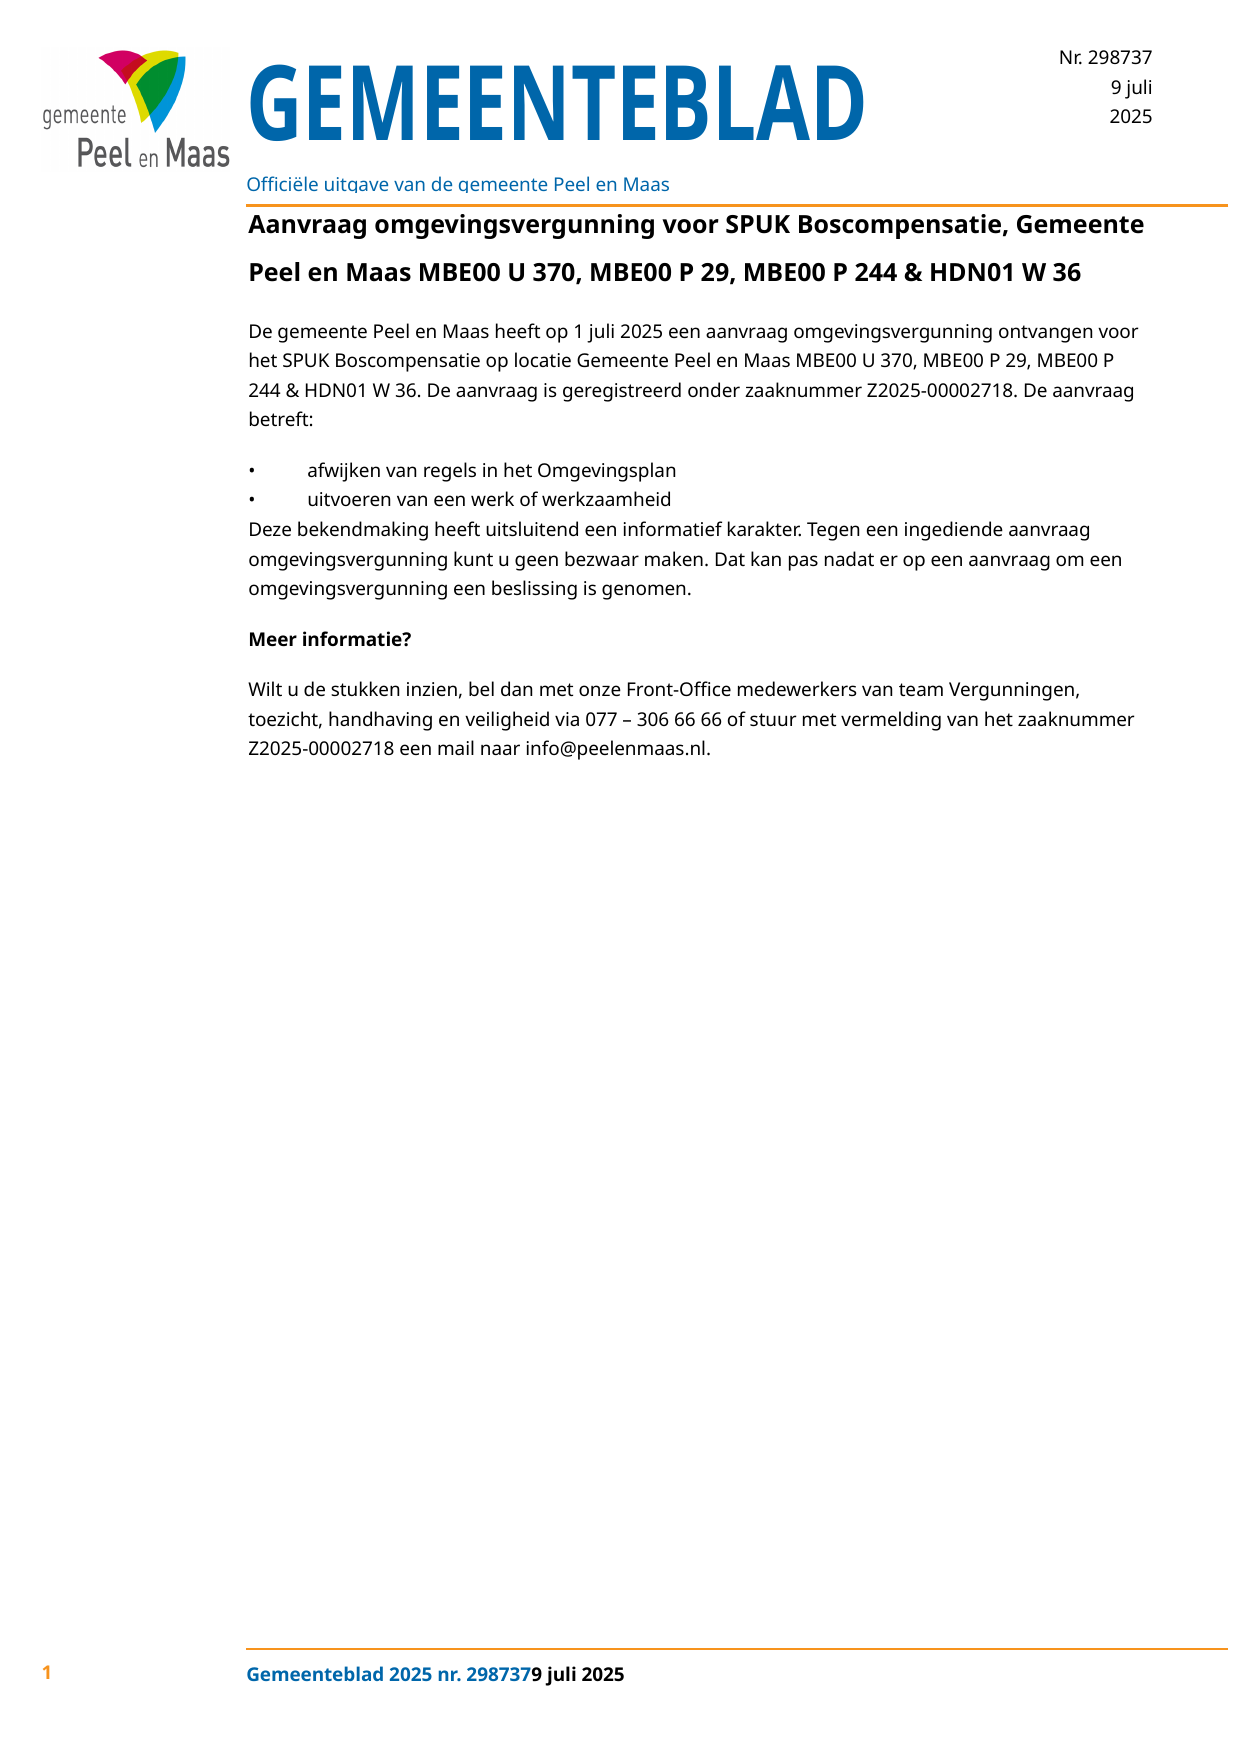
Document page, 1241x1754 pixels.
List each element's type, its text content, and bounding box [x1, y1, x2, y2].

list uitvoeren van een werk of werkzaamheid [248, 487, 1152, 512]
text De gemeente Peel en Maas heeft op 1 juli 2025 een aanvraag omgevingsvergunning ontvangen voor het SPUK Boscompensatie op locatie Gemeente Peel en Maas MBE00 U 370, MBE00 P 29, MBE00 P 244 & HDN01 W 36. De aanvraag is geregistreerd onder zaaknummer Z2025-00002718. De aanvraag betreft: [248, 318, 1152, 432]
text Meer informatie? [248, 626, 1152, 652]
picture [41, 47, 231, 172]
text Aanvraag omgevingsvergunning voor SPUK Boscompensatie, Gemeente Peel en Maas MBE00 U 370, MBE00 P 29, MBE00 P 244 & HDN01 W 36 [248, 207, 1152, 288]
list afwijken van regels in het Omgevingsplan [248, 457, 1152, 483]
text Wilt u de stukken inzien, bel dan met onze Front-Office medewerkers van team Vergunningen, toezicht, handhaving en veiligheid via 077 – 306 66 66 of stuur met vermelding van het zaaknummer Z2025-00002718 een mail naar info@peelenmaas.nl. [248, 676, 1152, 761]
text Deze bekendmaking heeft uitsluitend een informatief karakter. Tegen een ingediende aanvraag omgevingsvergunning kunt u geen bezwaar maken. Dat kan pas nadat er op een aanvraag om een omgevingsvergunning een beslissing is genomen. [248, 516, 1152, 601]
